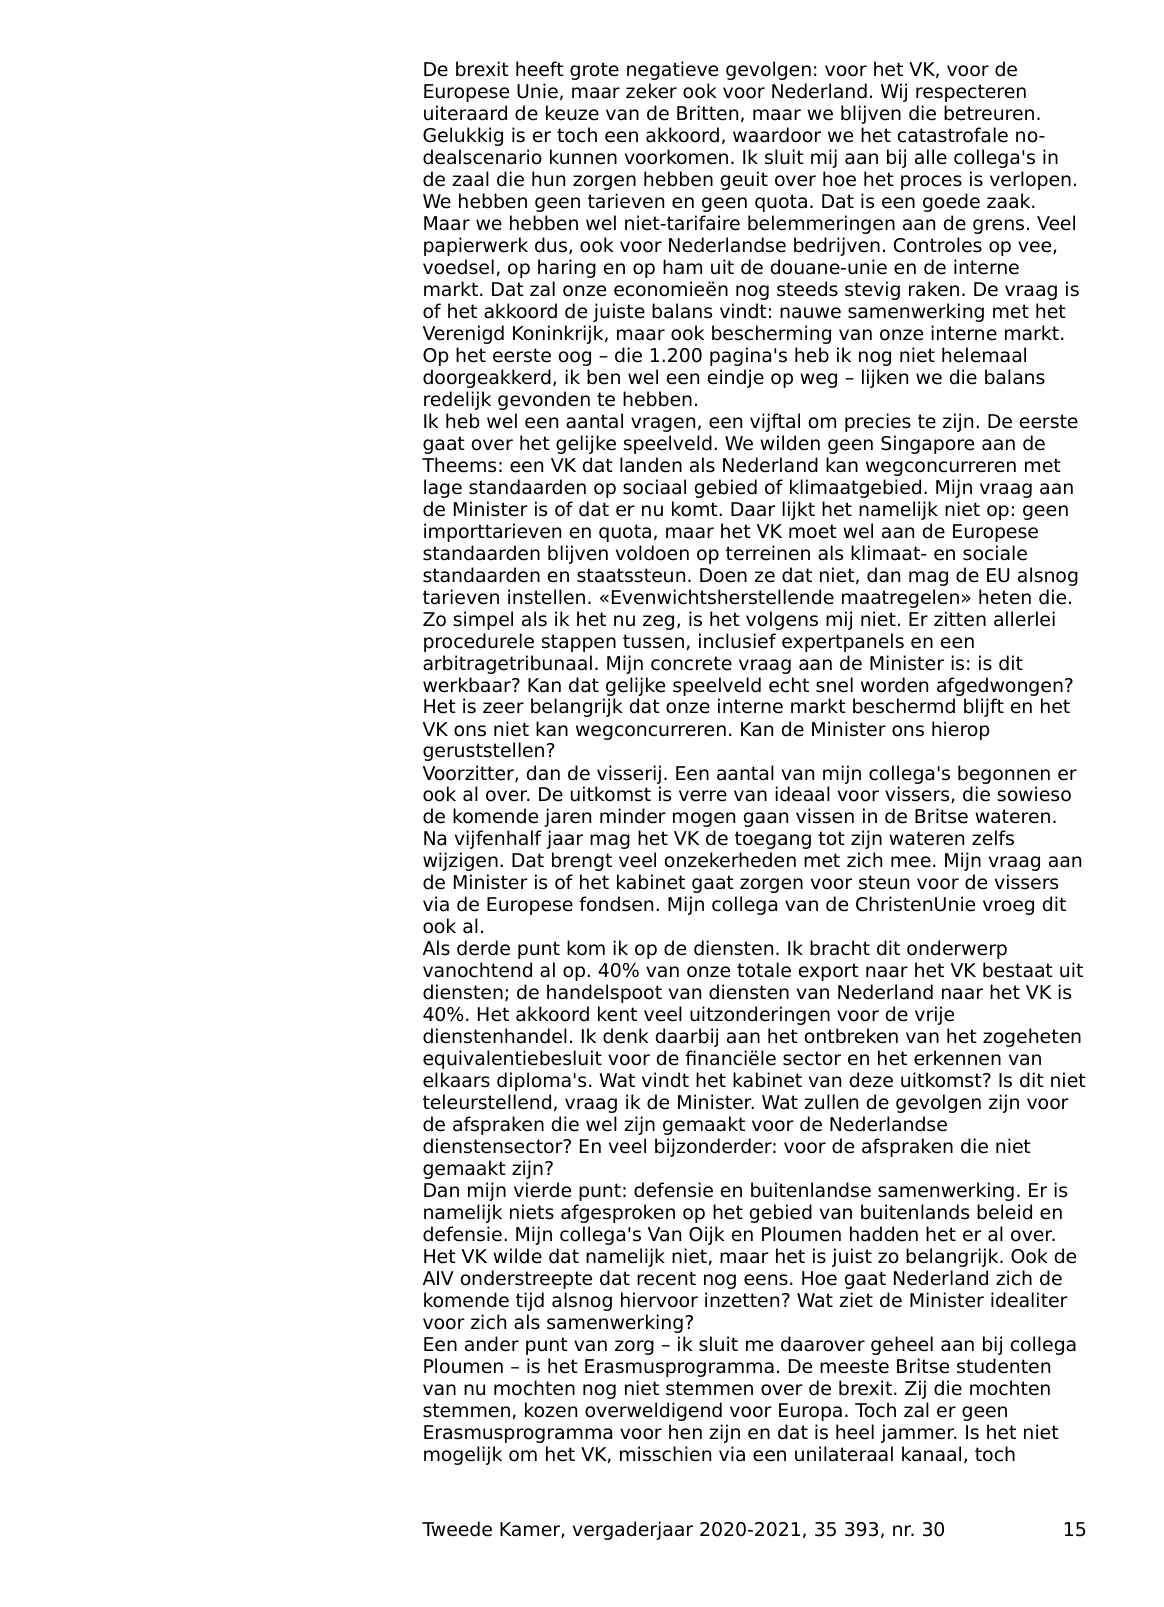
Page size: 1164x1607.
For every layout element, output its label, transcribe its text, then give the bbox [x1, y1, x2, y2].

text We hebben geen tarieven en geen quota. Dat is een goede zaak. Maar we hebben wel niet-tarifaire belemmeringen aan de grens. Veel papierwerk dus, ook voor Nederlandse bedrijven. Controles op vee, voedsel, op haring en op ham uit de douane-unie en de interne markt. Dat zal onze economieën nog steeds stevig raken. De vraag is of het akkoord de juiste balans vindt: nauwe samenwerking met het Verenigd Koninkrijk, maar ook bescherming van onze interne markt. Op het eerste oog – die 1.200 pagina's heb ik nog niet helemaal doorgeakkerd, ik ben wel een eindje op weg – lijken we die balans redelijk gevonden te hebben. [422, 191, 1087, 411]
text Als derde punt kom ik op de diensten. Ik bracht dit onderwerp vanochtend al op. 40% van onze totale export naar het VK bestaat uit diensten; de handelspoot van diensten van Nederland naar het VK is 40%. Het akkoord kent veel uitzonderingen voor de vrije dienstenhandel. Ik denk daarbij aan het ontbreken van het zogeheten equivalentiebesluit voor de financiële sector en het erkennen van elkaars diploma's. Wat vindt het kabinet van deze uitkomst? Is dit niet teleurstellend, vraag ik de Minister. Wat zullen de gevolgen zijn voor de afspraken die wel zijn gemaakt voor de Nederlandse dienstensector? En veel bijzonderder: voor de afspraken die niet gemaakt zijn? [422, 938, 1087, 1180]
text De brexit heeft grote negatieve gevolgen: voor het VK, voor de Europese Unie, maar zeker ook voor Nederland. Wij respecteren uiteraard de keuze van de Britten, maar we blijven die betreuren. Gelukkig is er toch een akkoord, waardoor we het catastrofale no-dealscenario kunnen voorkomen. Ik sluit mij aan bij alle collega's in de zaal die hun zorgen hebben geuit over hoe het proces is verlopen. [422, 59, 1087, 191]
text Een ander punt van zorg – ik sluit me daarover geheel aan bij collega Ploumen – is het Erasmusprogramma. De meeste Britse studenten van nu mochten nog niet stemmen over de brexit. Zij die mochten stemmen, kozen overweldigend voor Europa. Toch zal er geen Erasmusprogramma voor hen zijn en dat is heel jammer. Is het niet mogelijk om het VK, misschien via een unilateraal kanaal, toch [422, 1334, 1087, 1466]
text Ik heb wel een aantal vragen, een vijftal om precies te zijn. De eerste gaat over het gelijke speelveld. We wilden geen Singapore aan de Theems: een VK dat landen als Nederland kan wegconcurreren met lage standaarden op sociaal gebied of klimaatgebied. Mijn vraag aan de Minister is of dat er nu komt. Daar lijkt het namelijk niet op: geen importtarieven en quota, maar het VK moet wel aan de Europese standaarden blijven voldoen op terreinen als klimaat- en sociale standaarden en staatssteun. Doen ze dat niet, dan mag de EU alsnog tarieven instellen. «Evenwichtsherstellende maatregelen» heten die. Zo simpel als ik het nu zeg, is het volgens mij niet. Er zitten allerlei procedurele stappen tussen, inclusief expertpanels en een arbitragetribunaal. Mijn concrete vraag aan de Minister is: is dit werkbaar? Kan dat gelijke speelveld echt snel worden afgedwongen? Het is zeer belangrijk dat onze interne markt beschermd blijft en het VK ons niet kan wegconcurreren. Kan de Minister ons hierop geruststellen? [422, 411, 1087, 762]
text Dan mijn vierde punt: defensie en buitenlandse samenwerking. Er is namelijk niets afgesproken op het gebied van buitenlands beleid en defensie. Mijn collega's Van Oijk en Ploumen hadden het er al over. Het VK wilde dat namelijk niet, maar het is juist zo belangrijk. Ook de AIV onderstreepte dat recent nog eens. Hoe gaat Nederland zich de komende tijd alsnog hiervoor inzetten? Wat ziet de Minister idealiter voor zich als samenwerking? [422, 1180, 1087, 1334]
text Voorzitter, dan de visserij. Een aantal van mijn collega's begonnen er ook al over. De uitkomst is verre van ideaal voor vissers, die sowieso de komende jaren minder mogen gaan vissen in de Britse wateren. Na vijfenhalf jaar mag het VK de toegang tot zijn wateren zelfs wijzigen. Dat brengt veel onzekerheden met zich mee. Mijn vraag aan de Minister is of het kabinet gaat zorgen voor steun voor de vissers via de Europese fondsen. Mijn collega van de ChristenUnie vroeg dit ook al. [422, 762, 1087, 938]
